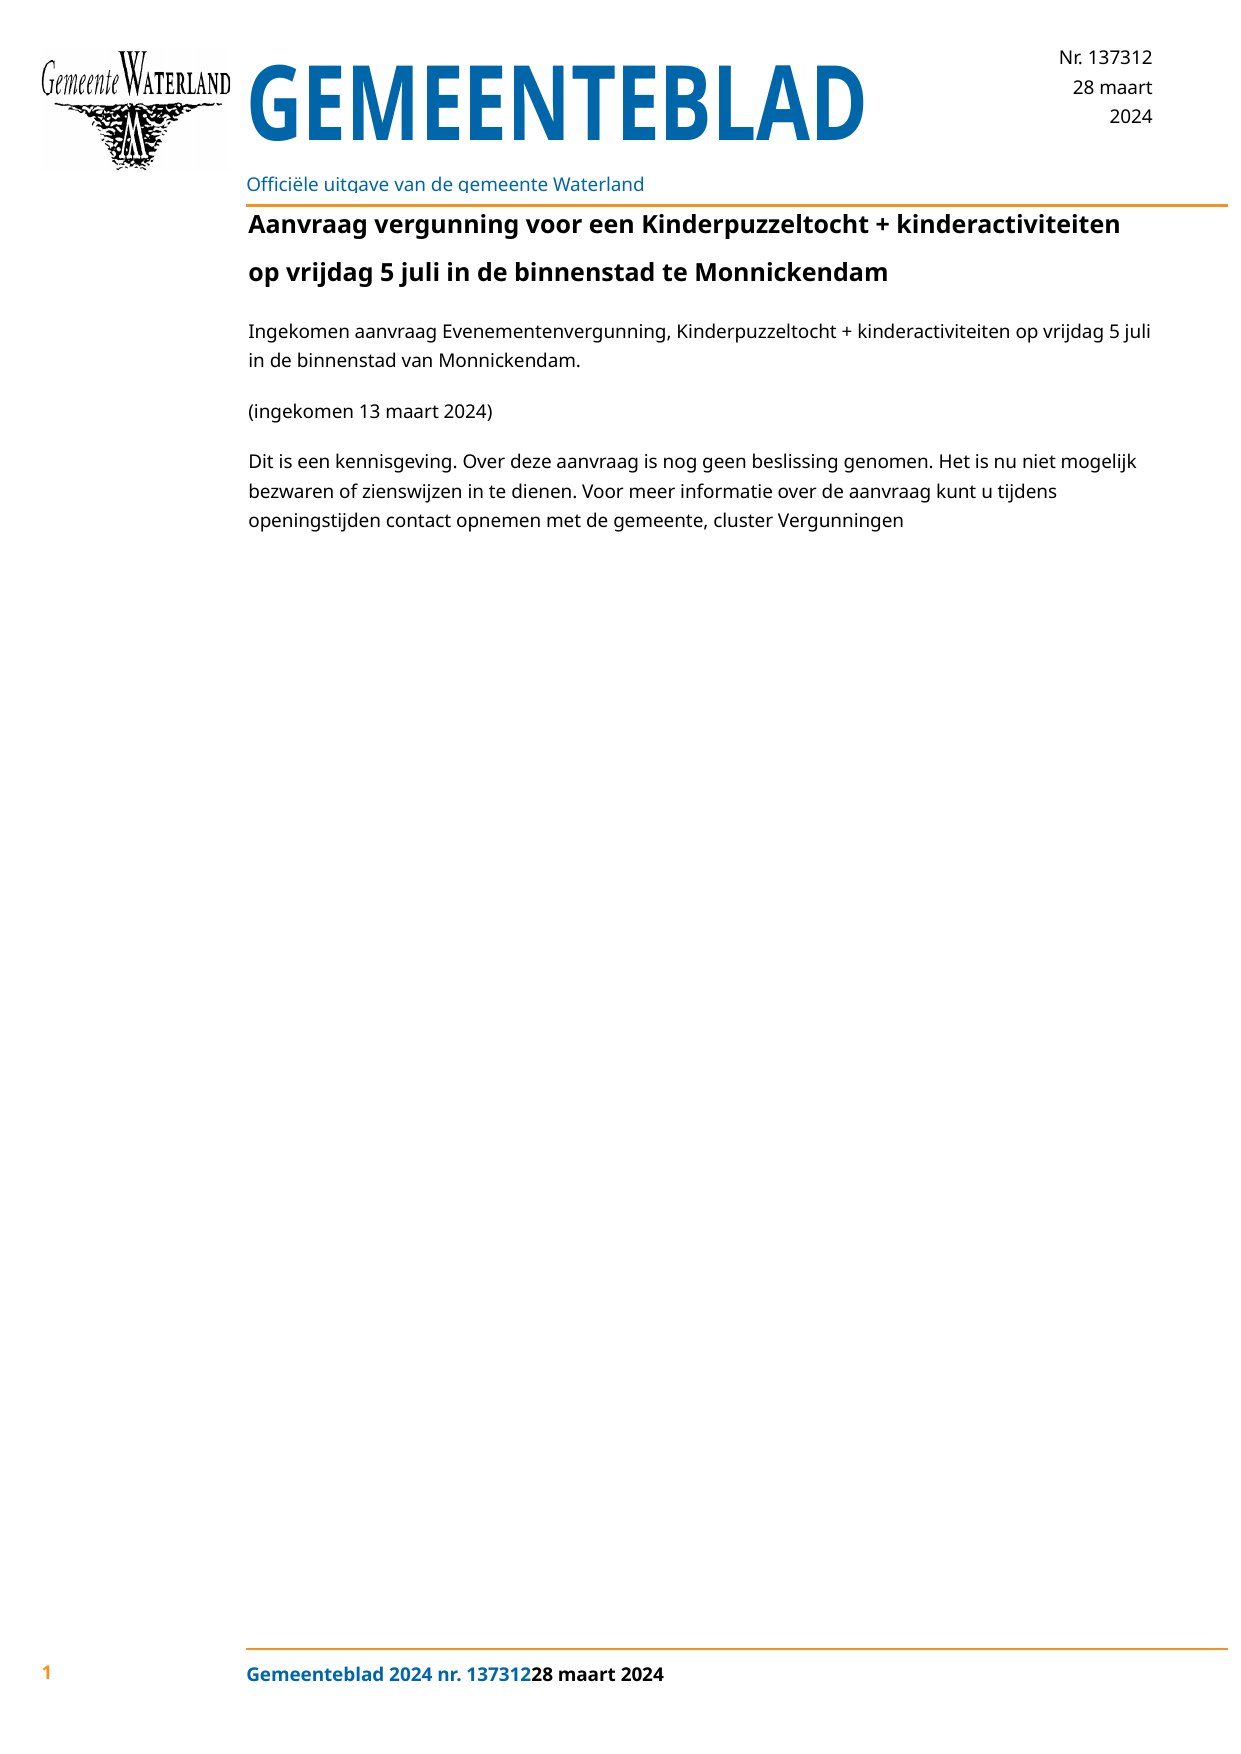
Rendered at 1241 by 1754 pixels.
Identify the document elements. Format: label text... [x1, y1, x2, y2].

text Aanvraag vergunning voor een Kinderpuzzeltocht + kinderactiviteiten op vrijdag 5 juli in de binnenstad te Monnickendam [248, 207, 1152, 288]
text Ingekomen aanvraag Evenementenvergunning, Kinderpuzzeltocht + kinderactiviteiten op vrijdag 5 juli in de binnenstad van Monnickendam. [248, 318, 1152, 373]
picture [41, 47, 231, 172]
text Dit is een kennisgeving. Over deze aanvraag is nog geen beslissing genomen. Het is nu niet mogelijk bezwaren of zienswijzen in te dienen. Voor meer informatie over de aanvraag kunt u tijdens openingstijden contact opnemen met de gemeente, cluster Vergunningen [248, 448, 1152, 533]
text (ingekomen 13 maart 2024) [248, 398, 1152, 424]
